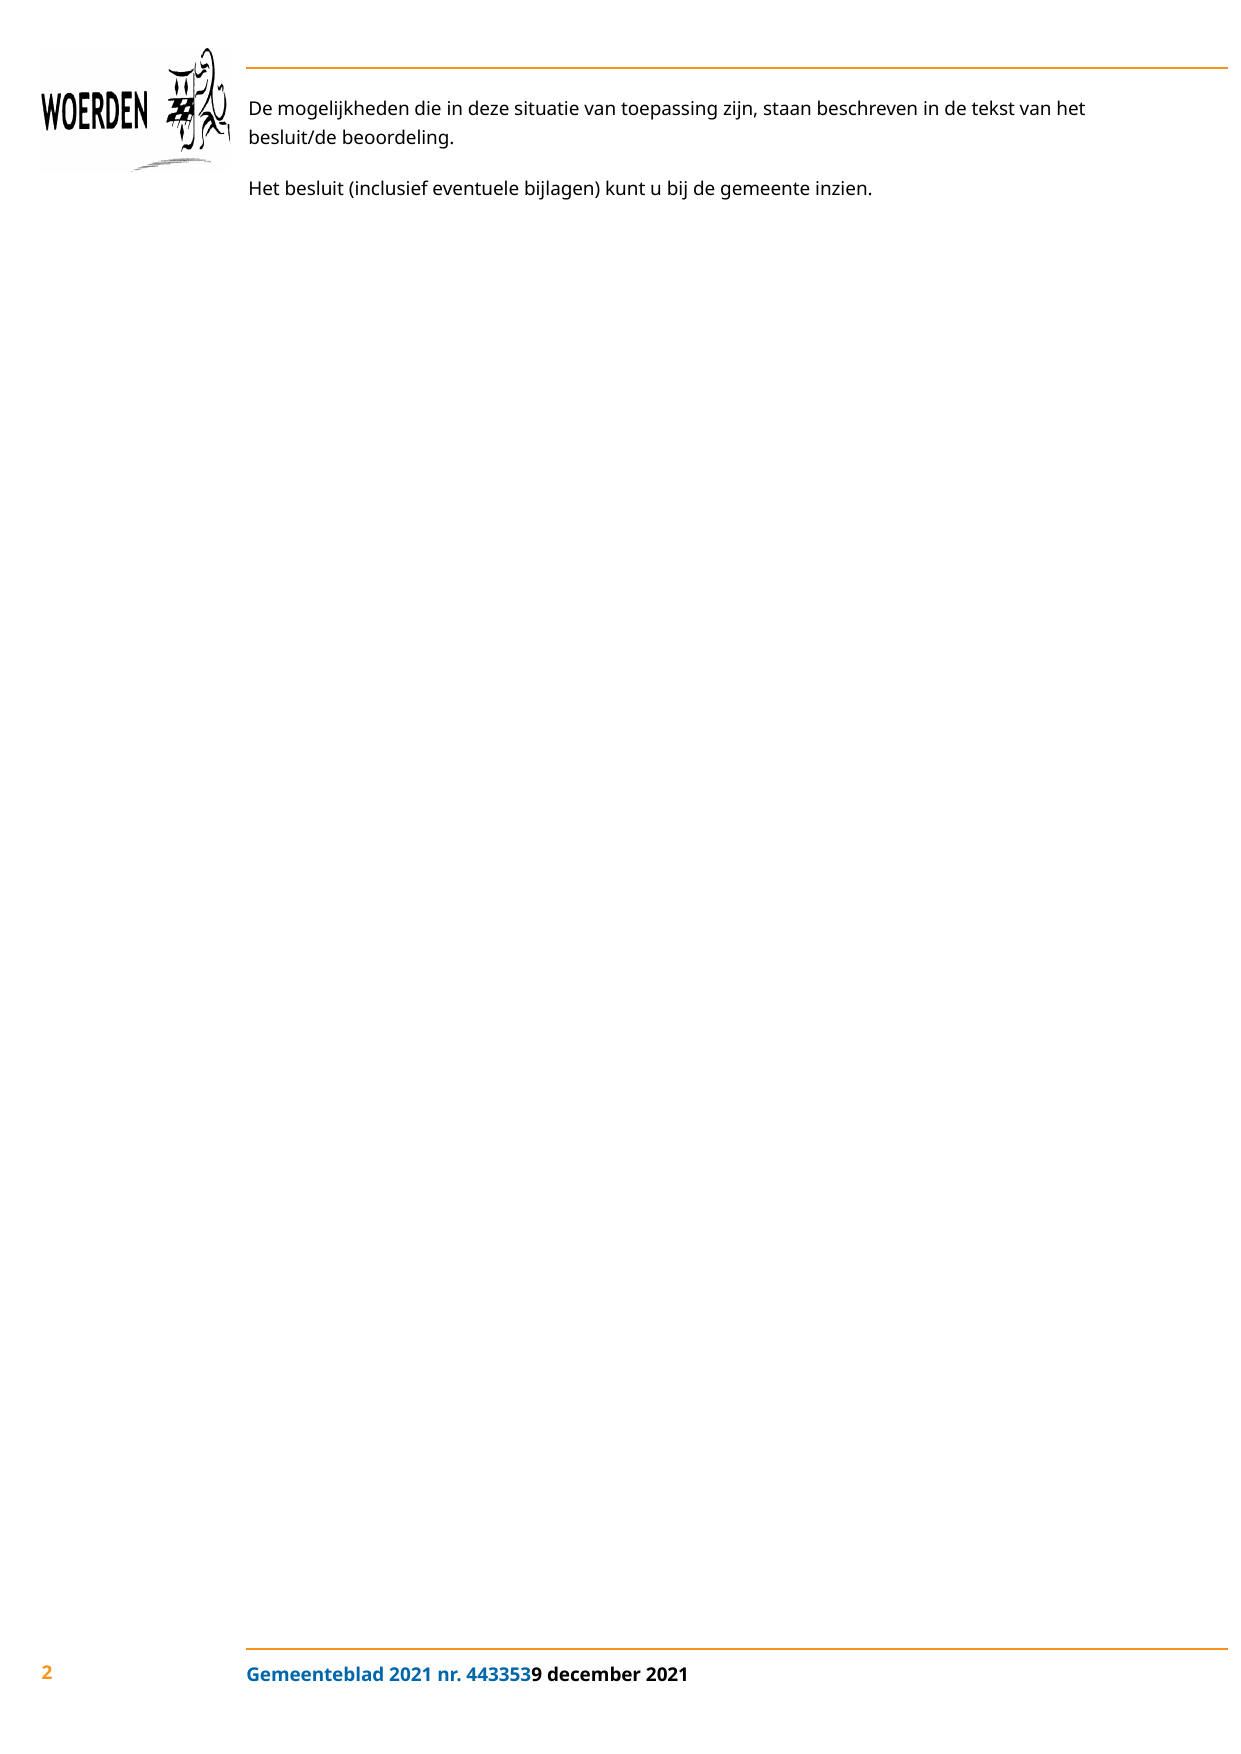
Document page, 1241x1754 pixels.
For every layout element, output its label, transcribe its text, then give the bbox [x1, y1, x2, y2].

text De mogelijkheden die in deze situatie van toepassing zijn, staan beschreven in de tekst van het besluit/de beoordeling. [248, 95, 1152, 150]
picture [41, 47, 231, 172]
text Het besluit (inclusief eventuele bijlagen) kunt u bij de gemeente inzien. [248, 175, 1152, 201]
